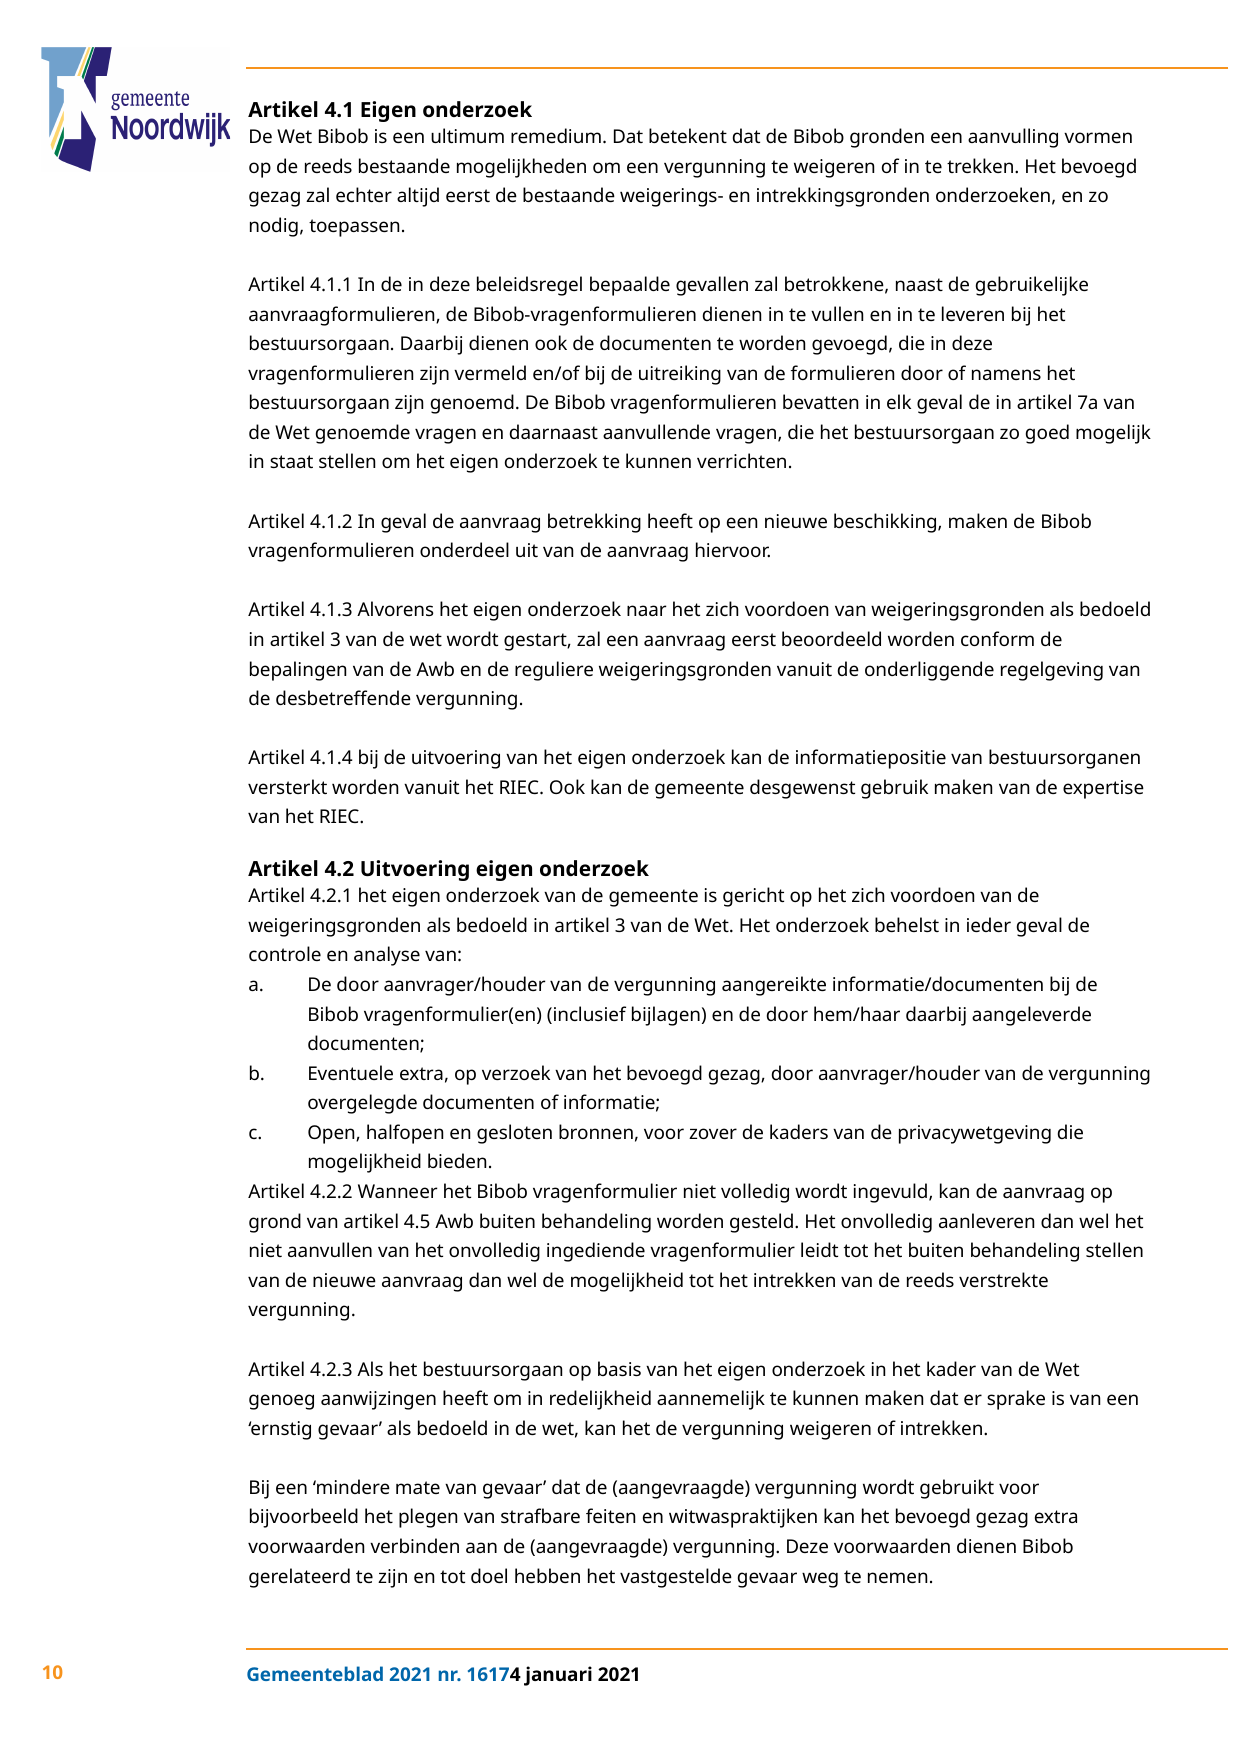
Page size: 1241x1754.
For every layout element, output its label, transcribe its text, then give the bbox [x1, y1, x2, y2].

list Eventuele extra, op verzoek van het bevoegd gezag, door aanvrager/houder van de vergunning overgelegde documenten of informatie; [248, 1060, 1152, 1115]
text Artikel 4.2.3 Als het bestuursorgaan op basis van het eigen onderzoek in het kader van de Wet genoeg aanwijzingen heeft om in redelijkheid aannemelijk te kunnen maken dat er sprake is van een ‘ernstig gevaar’ als bedoeld in de wet, kan het de vergunning weigeren of intrekken. [248, 1356, 1152, 1441]
picture [41, 47, 231, 172]
text De Wet Bibob is een ultimum remedium. Dat betekent dat de Bibob gronden een aanvulling vormen op de reeds bestaande mogelijkheden om een vergunning te weigeren of in te trekken. Het bevoegd gezag zal echter altijd eerst de bestaande weigerings- en intrekkingsgronden onderzoeken, en zo nodig, toepassen. [248, 123, 1152, 238]
text Artikel 4.2.2 Wanneer het Bibob vragenformulier niet volledig wordt ingevuld, kan de aanvraag op grond van artikel 4.5 Awb buiten behandeling worden gesteld. Het onvolledig aanleveren dan wel het niet aanvullen van het onvolledig ingediende vragenformulier leidt tot het buiten behandeling stellen van de nieuwe aanvraag dan wel de mogelijkheid tot het intrekken van de reeds verstrekte vergunning. [248, 1178, 1152, 1322]
text Artikel 4.1.1 In de in deze beleidsregel bepaalde gevallen zal betrokkene, naast de gebruikelijke aanvraagformulieren, de Bibob-vragenformulieren dienen in te vullen en in te leveren bij het bestuursorgaan. Daarbij dienen ook de documenten te worden gevoegd, die in deze vragenformulieren zijn vermeld en/of bij de uitreiking van de formulieren door of namens het bestuursorgaan zijn genoemd. De Bibob vragenformulieren bevatten in elk geval de in artikel 7a van de Wet genoemde vragen en daarnaast aanvullende vragen, die het bestuursorgaan zo goed mogelijk in staat stellen om het eigen onderzoek te kunnen verrichten. [248, 271, 1152, 474]
text Artikel 4.1 Eigen onderzoek [248, 95, 1152, 123]
text Artikel 4.1.2 In geval de aanvraag betrekking heeft op een nieuwe beschikking, maken de Bibob vragenformulieren onderdeel uit van de aanvraag hiervoor. [248, 508, 1152, 563]
list De door aanvrager/houder van de vergunning aangereikte informatie/documenten bij de Bibob vragenformulier(en) (inclusief bijlagen) en de door hem/haar daarbij aangeleverde documenten; [248, 971, 1152, 1056]
text Bij een ‘mindere mate van gevaar’ dat de (aangevraagde) vergunning wordt gebruikt voor bijvoorbeeld het plegen van strafbare feiten en witwaspraktijken kan het bevoegd gezag extra voorwaarden verbinden aan de (aangevraagde) vergunning. Deze voorwaarden dienen Bibob gerelateerd te zijn en tot doel hebben het vastgestelde gevaar weg te nemen. [248, 1474, 1152, 1589]
text Artikel 4.1.3 Alvorens het eigen onderzoek naar het zich voordoen van weigeringsgronden als bedoeld in artikel 3 van de wet wordt gestart, zal een aanvraag eerst beoordeeld worden conform de bepalingen van de Awb en de reguliere weigeringsgronden vanuit de onderliggende regelgeving van de desbetreffende vergunning. [248, 597, 1152, 711]
list Open, halfopen en gesloten bronnen, voor zover de kaders van de privacywetgeving die mogelijkheid bieden. [248, 1119, 1152, 1174]
text Artikel 4.2.1 het eigen onderzoek van de gemeente is gericht op het zich voordoen van de weigeringsgronden als bedoeld in artikel 3 van de Wet. Het onderzoek behelst in ieder geval de controle en analyse van: [248, 882, 1152, 967]
text Artikel 4.2 Uitvoering eigen onderzoek [248, 854, 1152, 882]
text Artikel 4.1.4 bij de uitvoering van het eigen onderzoek kan de informatiepositie van bestuursorganen versterkt worden vanuit het RIEC. Ook kan de gemeente desgewenst gebruik maken van de expertise van het RIEC. [248, 744, 1152, 829]
